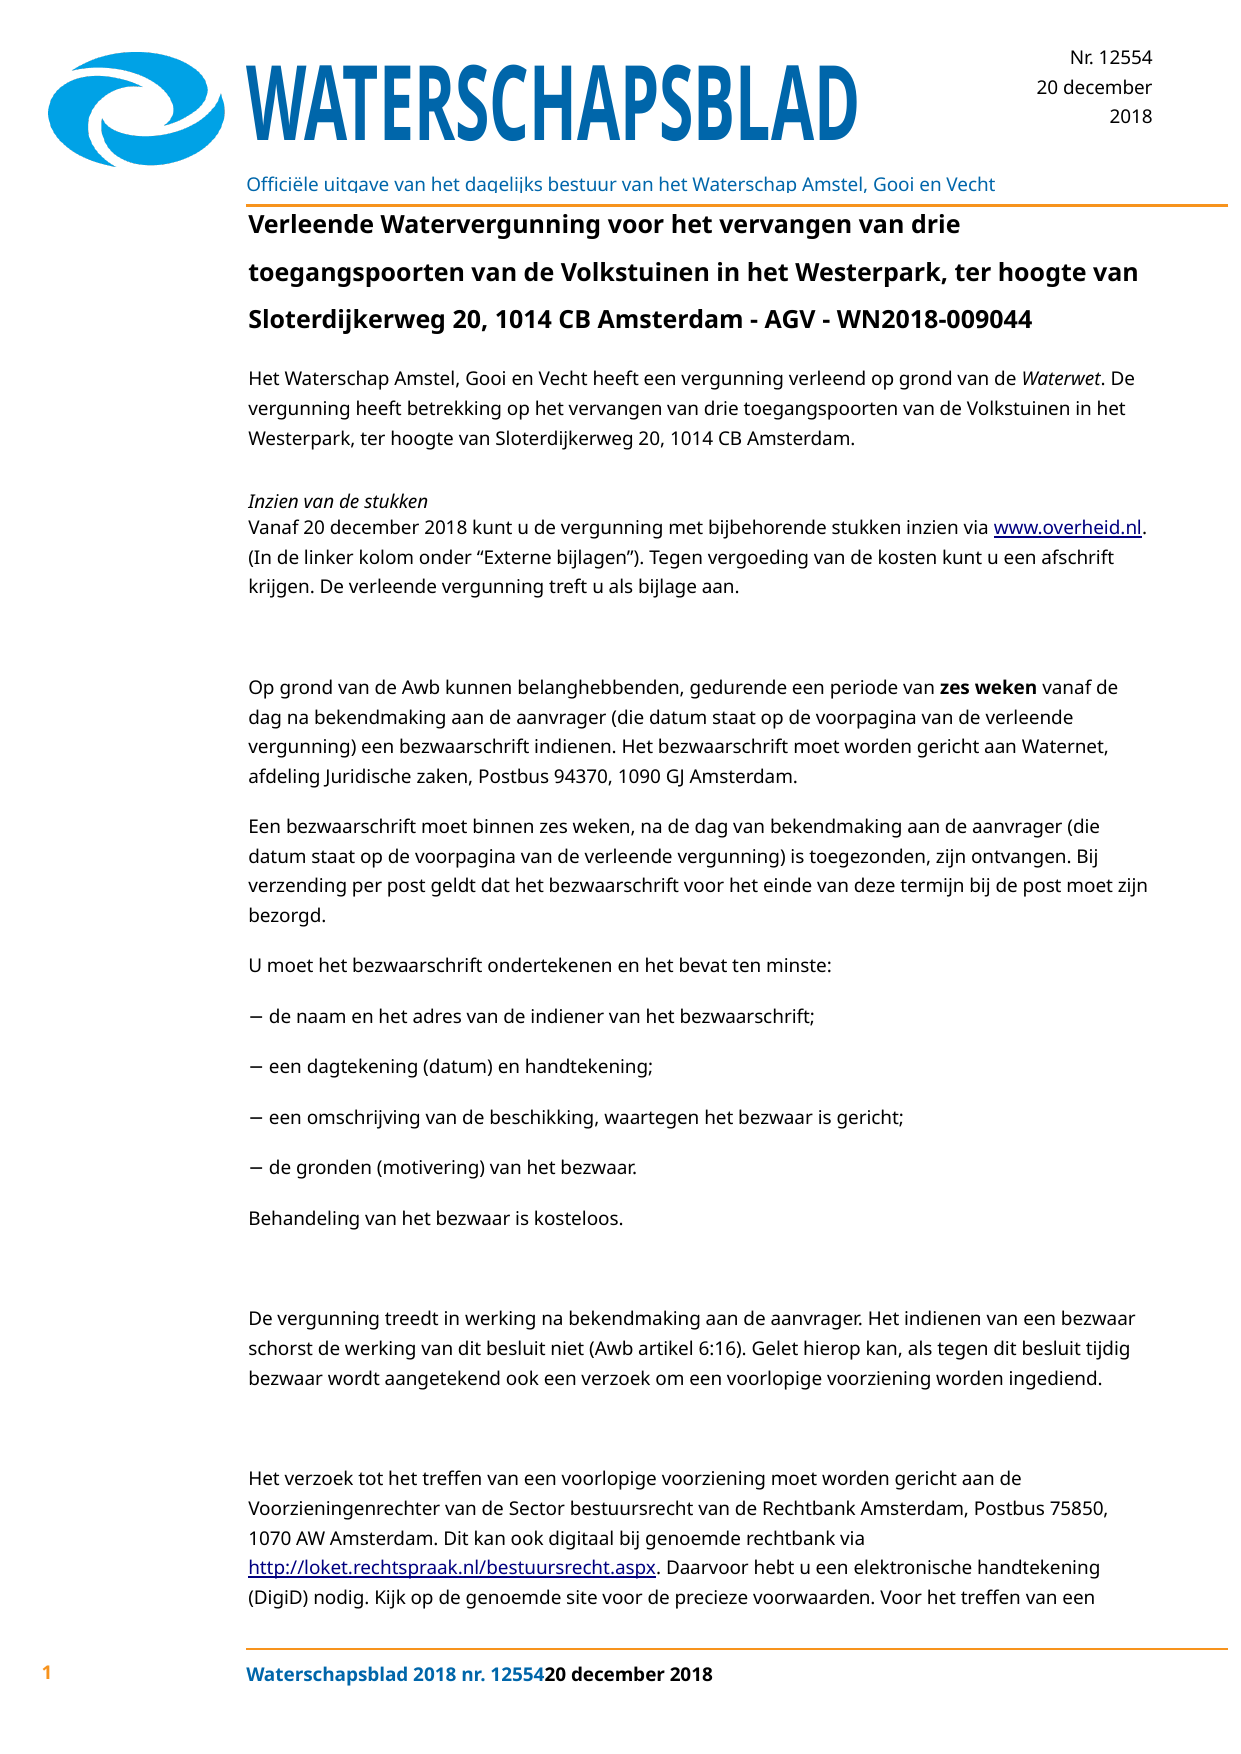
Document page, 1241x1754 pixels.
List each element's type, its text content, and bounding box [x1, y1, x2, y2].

text U moet het bezwaarschrift ondertekenen en het bevat ten minste: [248, 953, 1152, 978]
text Op grond van de Awb kunnen belanghebbenden, gedurende een periode van zes weken vanaf de dag na bekendmaking aan de aanvrager (die datum staat op de voorpagina van de verleende vergunning) een bezwaarschrift indienen. Het bezwaarschrift moet worden gericht aan Waternet, afdeling Juridische zaken, Postbus 94370, 1090 GJ Amsterdam. [248, 674, 1152, 789]
text − de naam en het adres van de indiener van het bezwaarschrift; [248, 1003, 1152, 1029]
text Inzien van de stukken [248, 489, 1152, 514]
text Het Waterschap Amstel, Gooi en Vecht heeft een vergunning verleend op grond van de Waterwet. De vergunning heeft betrekking op het vervangen van drie toegangspoorten van de Volkstuinen in het Westerpark, ter hoogte van Sloterdijkerweg 20, 1014 CB Amsterdam. [248, 366, 1152, 450]
text − de gronden (motivering) van het bezwaar. [248, 1154, 1152, 1180]
text − een dagtekening (datum) en handtekening; [248, 1053, 1152, 1079]
text Behandeling van het bezwaar is kosteloos. [248, 1205, 1152, 1231]
picture [41, 47, 231, 172]
text Een bezwaarschrift moet binnen zes weken, na de dag van bekendmaking aan de aanvrager (die datum staat op de voorpagina van de verleende vergunning) is toegezonden, zijn ontvangen. Bij verzending per post geldt dat het bezwaarschrift voor het einde van deze termijn bij de post moet zijn bezorgd. [248, 813, 1152, 928]
text Verleende Watervergunning voor het vervangen van drie toegangspoorten van de Volkstuinen in het Westerpark, ter hoogte van Sloterdijkerweg 20, 1014 CB Amsterdam - AGV - WN2018-009044 [248, 207, 1152, 336]
text Vanaf 20 december 2018 kunt u de vergunning met bijbehorende stukken inzien via www.overheid.nl. (In de linker kolom onder “Externe bijlagen”). Tegen vergoeding van de kosten kunt u een afschrift krijgen. De verleende vergunning treft u als bijlage aan. [248, 514, 1152, 599]
text De vergunning treedt in werking na bekendmaking aan de aanvrager. Het indienen van een bezwaar schorst de werking van dit besluit niet (Awb artikel 6:16). Gelet hierop kan, als tegen dit besluit tijdig bezwaar wordt aangetekend ook een verzoek om een voorlopige voorziening worden ingediend. [248, 1306, 1152, 1391]
text Het verzoek tot het treffen van een voorlopige voorziening moet worden gericht aan de Voorzieningenrechter van de Sector bestuursrecht van de Rechtbank Amsterdam, Postbus 75850, 1070 AW Amsterdam. Dit kan ook digitaal bij genoemde rechtbank via http://loket.rechtspraak.nl/bestuursrecht.aspx. Daarvoor hebt u een elektronische handtekening (DigiD) nodig. Kijk op de genoemde site voor de precieze voorwaarden. Voor het treffen van een [248, 1466, 1152, 1610]
text − een omschrijving van de beschikking, waartegen het bezwaar is gericht; [248, 1104, 1152, 1130]
